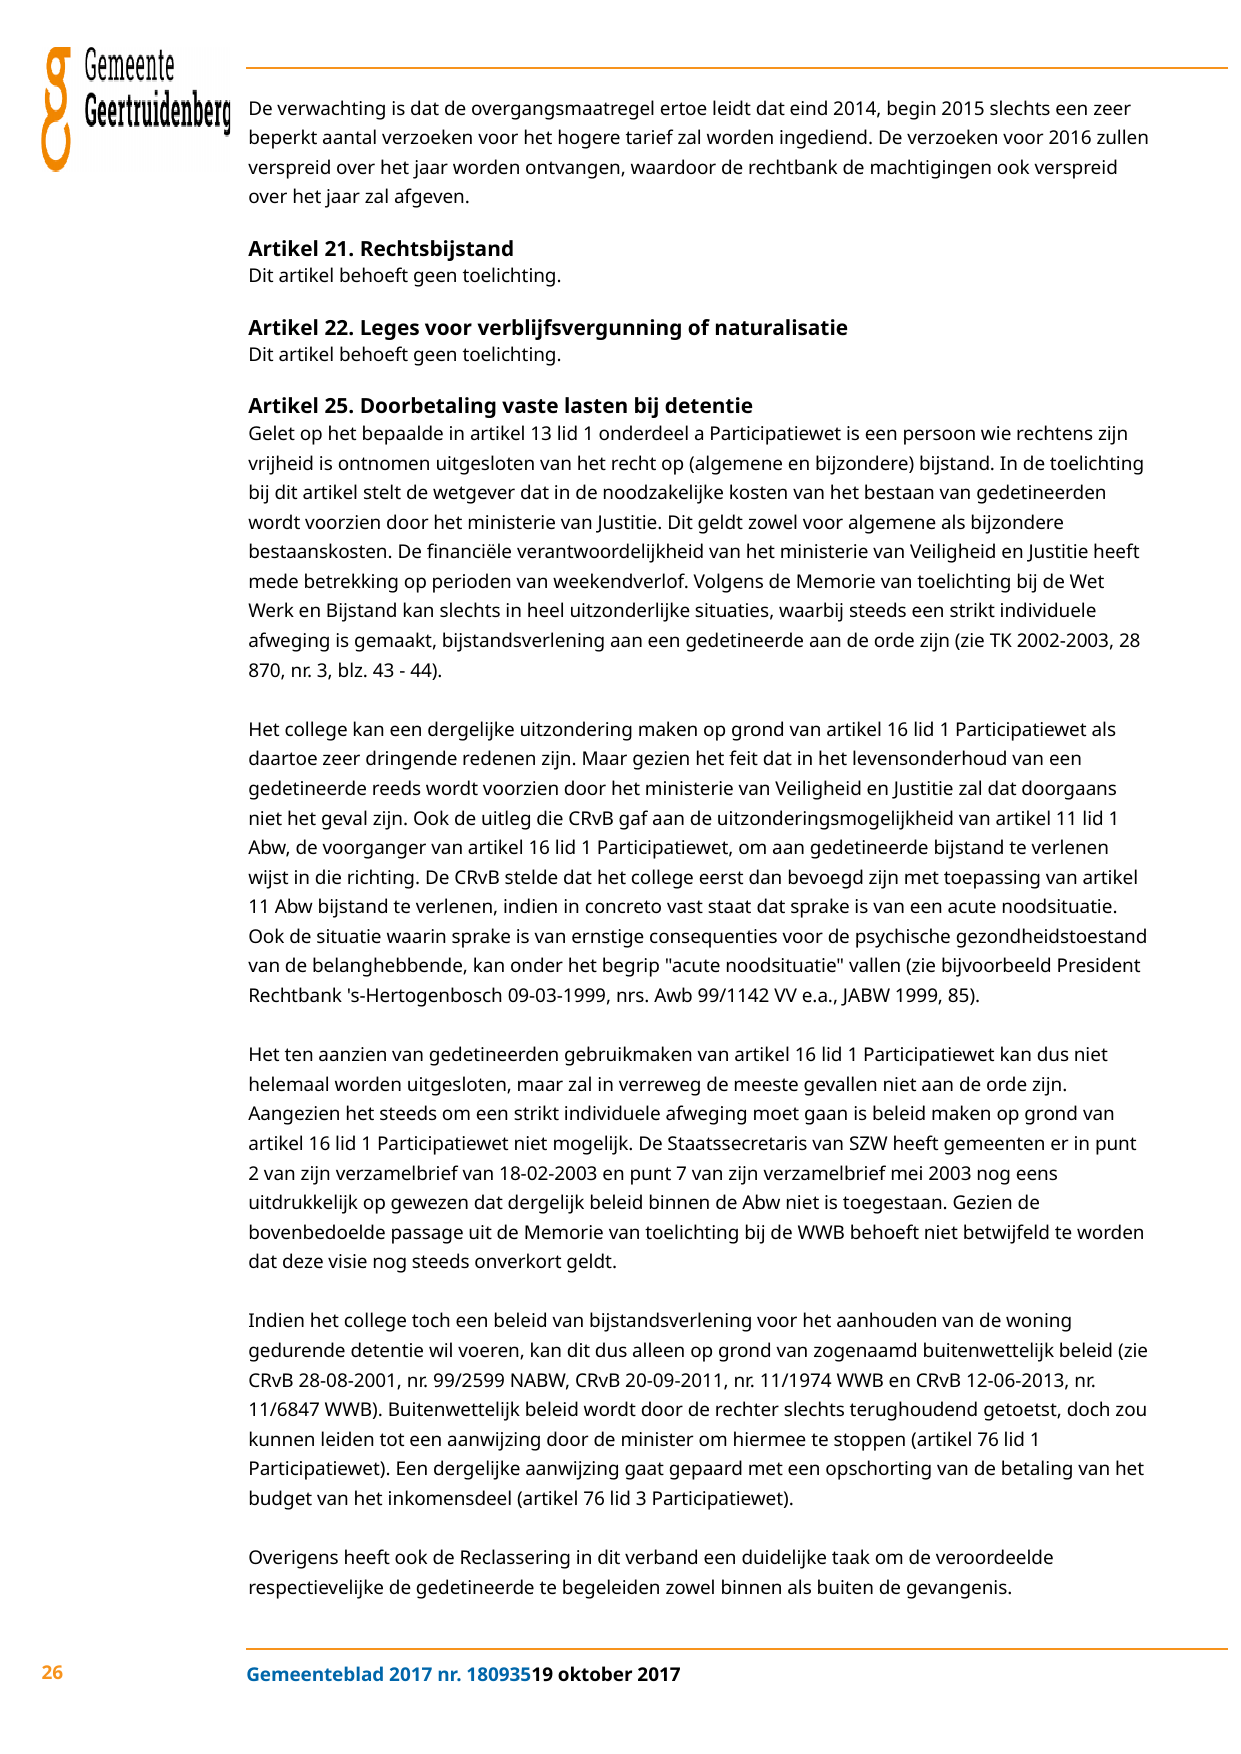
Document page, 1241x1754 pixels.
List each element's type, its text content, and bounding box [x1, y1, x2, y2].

text De verwachting is dat de overgangsmaatregel ertoe leidt dat eind 2014, begin 2015 slechts een zeer beperkt aantal verzoeken voor het hogere tarief zal worden ingediend. De verzoeken voor 2016 zullen verspreid over het jaar worden ontvangen, waardoor de rechtbank de machtigingen ook verspreid over het jaar zal afgeven. [248, 95, 1152, 209]
text Artikel 25. Doorbetaling vaste lasten bij detentie [248, 392, 1152, 420]
text Gelet op het bepaalde in artikel 13 lid 1 onderdeel a Participatiewet is een persoon wie rechtens zijn vrijheid is ontnomen uitgesloten van het recht op (algemene en bijzondere) bijstand. In de toelichting bij dit artikel stelt de wetgever dat in de noodzakelijke kosten van het bestaan van gedetineerden wordt voorzien door het ministerie van Justitie. Dit geldt zowel voor algemene als bijzondere bestaanskosten. De financiële verantwoordelijkheid van het ministerie van Veiligheid en Justitie heeft mede betrekking op perioden van weekendverlof. Volgens de Memorie van toelichting bij de Wet Werk en Bijstand kan slechts in heel uitzonderlijke situaties, waarbij steeds een strikt individuele afweging is gemaakt, bijstandsverlening aan een gedetineerde aan de orde zijn (zie TK 2002-2003, 28 870, nr. 3, blz. 43 - 44). [248, 420, 1152, 682]
text Artikel 22. Leges voor verblijfsvergunning of naturalisatie [248, 313, 1152, 341]
text Indien het college toch een beleid van bijstandsverlening voor het aanhouden van de woning gedurende detentie wil voeren, kan dit dus alleen op grond van zogenaamd buitenwettelijk beleid (zie CRvB 28-08-2001, nr. 99/2599 NABW, CRvB 20-09-2011, nr. 11/1974 WWB en CRvB 12-06-2013, nr. 11/6847 WWB). Buitenwettelijk beleid wordt door de rechter slechts terughoudend getoetst, doch zou kunnen leiden tot een aanwijzing door de minister om hiermee te stoppen (artikel 76 lid 1 Participatiewet). Een dergelijke aanwijzing gaat gepaard met een opschorting van de betaling van het budget van het inkomensdeel (artikel 76 lid 3 Participatiewet). [248, 1308, 1152, 1511]
text Artikel 21. Rechtsbijstand [248, 234, 1152, 262]
text Het college kan een dergelijke uitzondering maken op grond van artikel 16 lid 1 Participatiewet als daartoe zeer dringende redenen zijn. Maar gezien het feit dat in het levensonderhoud van een gedetineerde reeds wordt voorzien door het ministerie van Veiligheid en Justitie zal dat doorgaans niet het geval zijn. Ook de uitleg die CRvB gaf aan de uitzonderingsmogelijkheid van artikel 11 lid 1 Abw, de voorganger van artikel 16 lid 1 Participatiewet, om aan gedetineerde bijstand te verlenen wijst in die richting. De CRvB stelde dat het college eerst dan bevoegd zijn met toepassing van artikel 11 Abw bijstand te verlenen, indien in concreto vast staat dat sprake is van een acute noodsituatie. Ook de situatie waarin sprake is van ernstige consequenties voor de psychische gezondheidstoestand van de belanghebbende, kan onder het begrip "acute noodsituatie" vallen (zie bijvoorbeeld President Rechtbank 's-Hertogenbosch 09-03-1999, nrs. Awb 99/1142 VV e.a., JABW 1999, 85). [248, 716, 1152, 1008]
picture [41, 47, 231, 172]
text Dit artikel behoeft geen toelichting. [248, 341, 1152, 367]
text Het ten aanzien van gedetineerden gebruikmaken van artikel 16 lid 1 Participatiewet kan dus niet helemaal worden uitgesloten, maar zal in verreweg de meeste gevallen niet aan de orde zijn. Aangezien het steeds om een strikt individuele afweging moet gaan is beleid maken op grond van artikel 16 lid 1 Participatiewet niet mogelijk. De Staatssecretaris van SZW heeft gemeenten er in punt 2 van zijn verzamelbrief van 18-02-2003 en punt 7 van zijn verzamelbrief mei 2003 nog eens uitdrukkelijk op gewezen dat dergelijk beleid binnen de Abw niet is toegestaan. Gezien de bovenbedoelde passage uit de Memorie van toelichting bij de WWB behoeft niet betwijfeld te worden dat deze visie nog steeds onverkort geldt. [248, 1041, 1152, 1274]
text Dit artikel behoeft geen toelichting. [248, 262, 1152, 288]
text Overigens heeft ook de Reclassering in dit verband een duidelijke taak om de veroordeelde respectievelijke de gedetineerde te begeleiden zowel binnen als buiten de gevangenis. [248, 1544, 1152, 1599]
